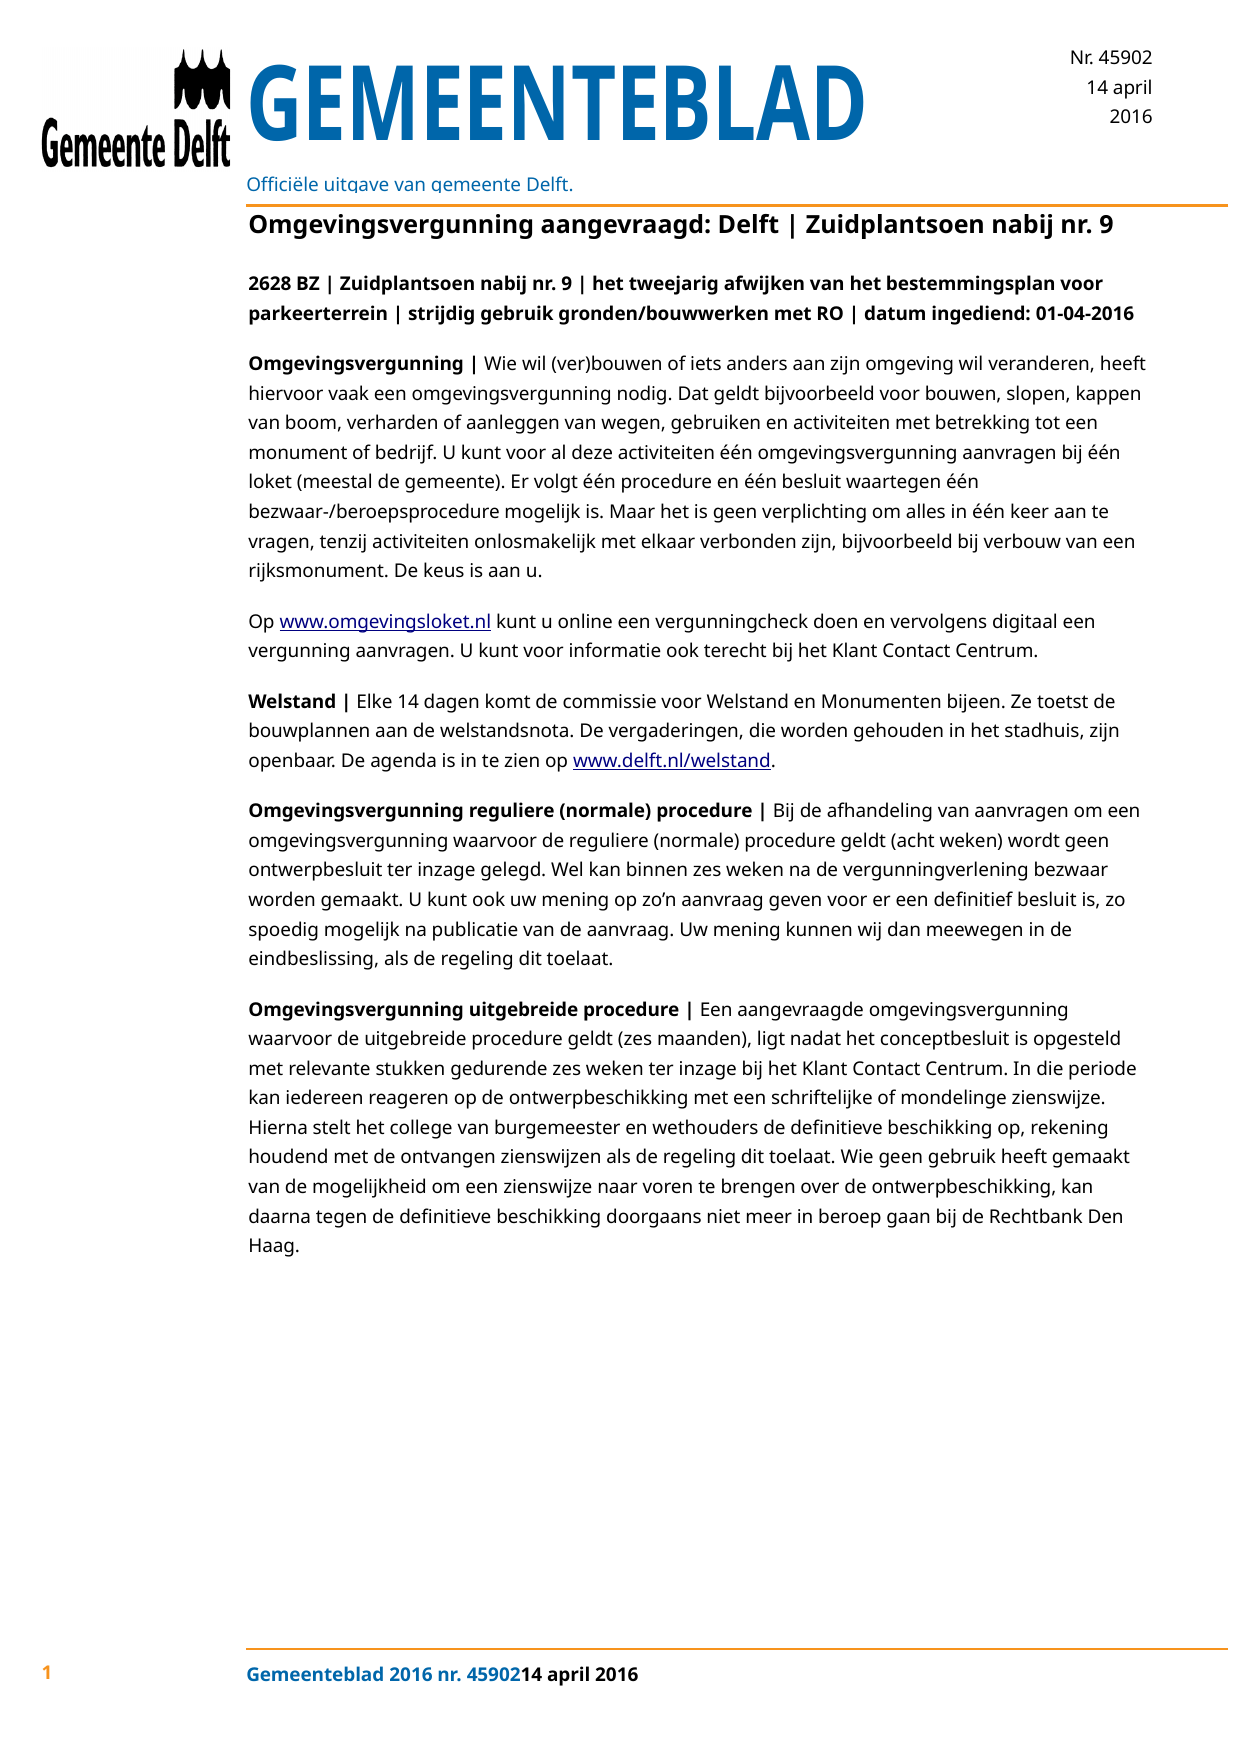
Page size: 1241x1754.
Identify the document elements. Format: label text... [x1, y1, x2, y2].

text Omgevingsvergunning aangevraagd: Delft | Zuidplantsoen nabij nr. 9 [248, 207, 1152, 241]
text Omgevingsvergunning uitgebreide procedure | Een aangevraagde omgevingsvergunning waarvoor de uitgebreide procedure geldt (zes maanden), ligt nadat het conceptbesluit is opgesteld met relevante stukken gedurende zes weken ter inzage bij het Klant Contact Centrum. In die periode kan iedereen reageren op de ontwerpbeschikking met een schriftelijke of mondelinge zienswijze. Hierna stelt het college van burgemeester en wethouders de definitieve beschikking op, rekening houdend met de ontvangen zienswijzen als de regeling dit toelaat. Wie geen gebruik heeft gemaakt van de mogelijkheid om een zienswijze naar voren te brengen over de ontwerpbeschikking, kan daarna tegen de definitieve beschikking doorgaans niet meer in beroep gaan bij de Rechtbank Den Haag. [248, 996, 1152, 1258]
text Omgevingsvergunning | Wie wil (ver)bouwen of iets anders aan zijn omgeving wil veranderen, heeft hiervoor vaak een omgevingsvergunning nodig. Dat geldt bijvoorbeeld voor bouwen, slopen, kappen van boom, verharden of aanleggen van wegen, gebruiken en activiteiten met betrekking tot een monument of bedrijf. U kunt voor al deze activiteiten één omgevingsvergunning aanvragen bij één loket (meestal de gemeente). Er volgt één procedure en één besluit waartegen één bezwaar-/beroepsprocedure mogelijk is. Maar het is geen verplichting om alles in één keer aan te vragen, tenzij activiteiten onlosmakelijk met elkaar verbonden zijn, bijvoorbeeld bij verbouw van een rijksmonument. De keus is aan u. [248, 350, 1152, 583]
text 2628 BZ | Zuidplantsoen nabij nr. 9 | het tweejarig afwijken van het bestemmingsplan voor parkeerterrein | strijdig gebruik gronden/bouwwerken met RO | datum ingediend: 01-04-2016 [248, 270, 1152, 326]
text Omgevingsvergunning reguliere (normale) procedure | Bij de afhandeling van aanvragen om een omgevingsvergunning waarvoor de reguliere (normale) procedure geldt (acht weken) wordt geen ontwerpbesluit ter inzage gelegd. Wel kan binnen zes weken na de vergunningverlening bezwaar worden gemaakt. U kunt ook uw mening op zo’n aanvraag geven voor er een definitief besluit is, zo spoedig mogelijk na publicatie van de aanvraag. Uw mening kunnen wij dan meewegen in de eindbeslissing, als de regeling dit toelaat. [248, 797, 1152, 971]
text Welstand | Elke 14 dagen komt de commissie voor Welstand en Monumenten bijeen. Ze toetst de bouwplannen aan de welstandsnota. De vergaderingen, die worden gehouden in het stadhuis, zijn openbaar. De agenda is in te zien op www.delft.nl/welstand. [248, 688, 1152, 773]
picture [41, 47, 231, 172]
text Op www.omgevingsloket.nl kunt u online een vergunningcheck doen en vervolgens digitaal een vergunning aanvragen. U kunt voor informatie ook terecht bij het Klant Contact Centrum. [248, 608, 1152, 663]
